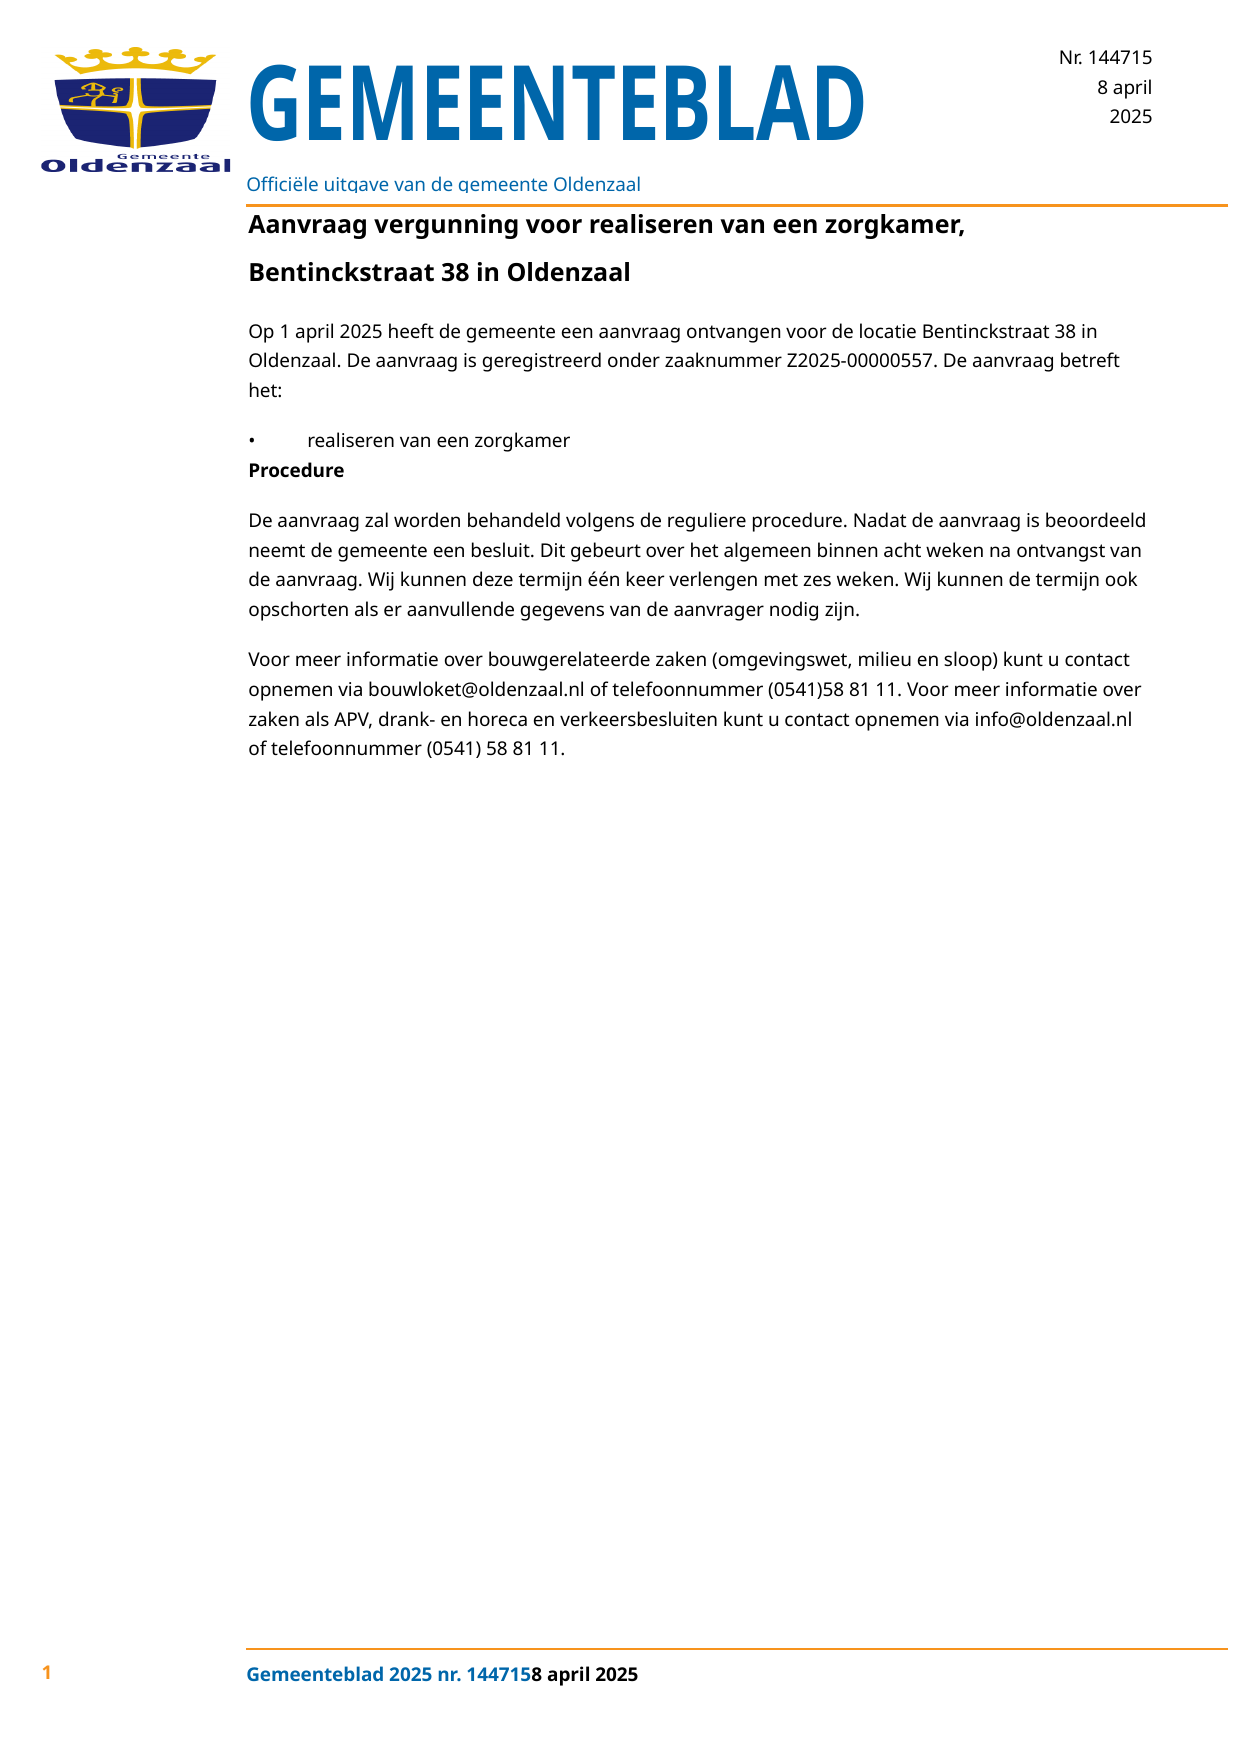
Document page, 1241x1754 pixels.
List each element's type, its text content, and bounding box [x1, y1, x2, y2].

text De aanvraag zal worden behandeld volgens de reguliere procedure. Nadat de aanvraag is beoordeeld neemt de gemeente een besluit. Dit gebeurt over het algemeen binnen acht weken na ontvangst van de aanvraag. Wij kunnen deze termijn één keer verlengen met zes weken. Wij kunnen de termijn ook opschorten als er aanvullende gegevens van de aanvrager nodig zijn. [248, 507, 1152, 622]
list realiseren van een zorgkamer [248, 427, 1152, 453]
picture [41, 47, 231, 172]
text Aanvraag vergunning voor realiseren van een zorgkamer, Bentinckstraat 38 in Oldenzaal [248, 207, 1152, 288]
text Op 1 april 2025 heeft de gemeente een aanvraag ontvangen voor de locatie Bentinckstraat 38 in Oldenzaal. De aanvraag is geregistreerd onder zaaknummer Z2025-00000557. De aanvraag betreft het: [248, 318, 1152, 403]
text Voor meer informatie over bouwgerelateerde zaken (omgevingswet, milieu en sloop) kunt u contact opnemen via bouwloket@oldenzaal.nl of telefoonnummer (0541)58 81 11. Voor meer informatie over zaken als APV, drank- en horeca en verkeersbesluiten kunt u contact opnemen via info@oldenzaal.nl of telefoonnummer (0541) 58 81 11. [248, 647, 1152, 761]
text Procedure [248, 457, 1152, 483]
